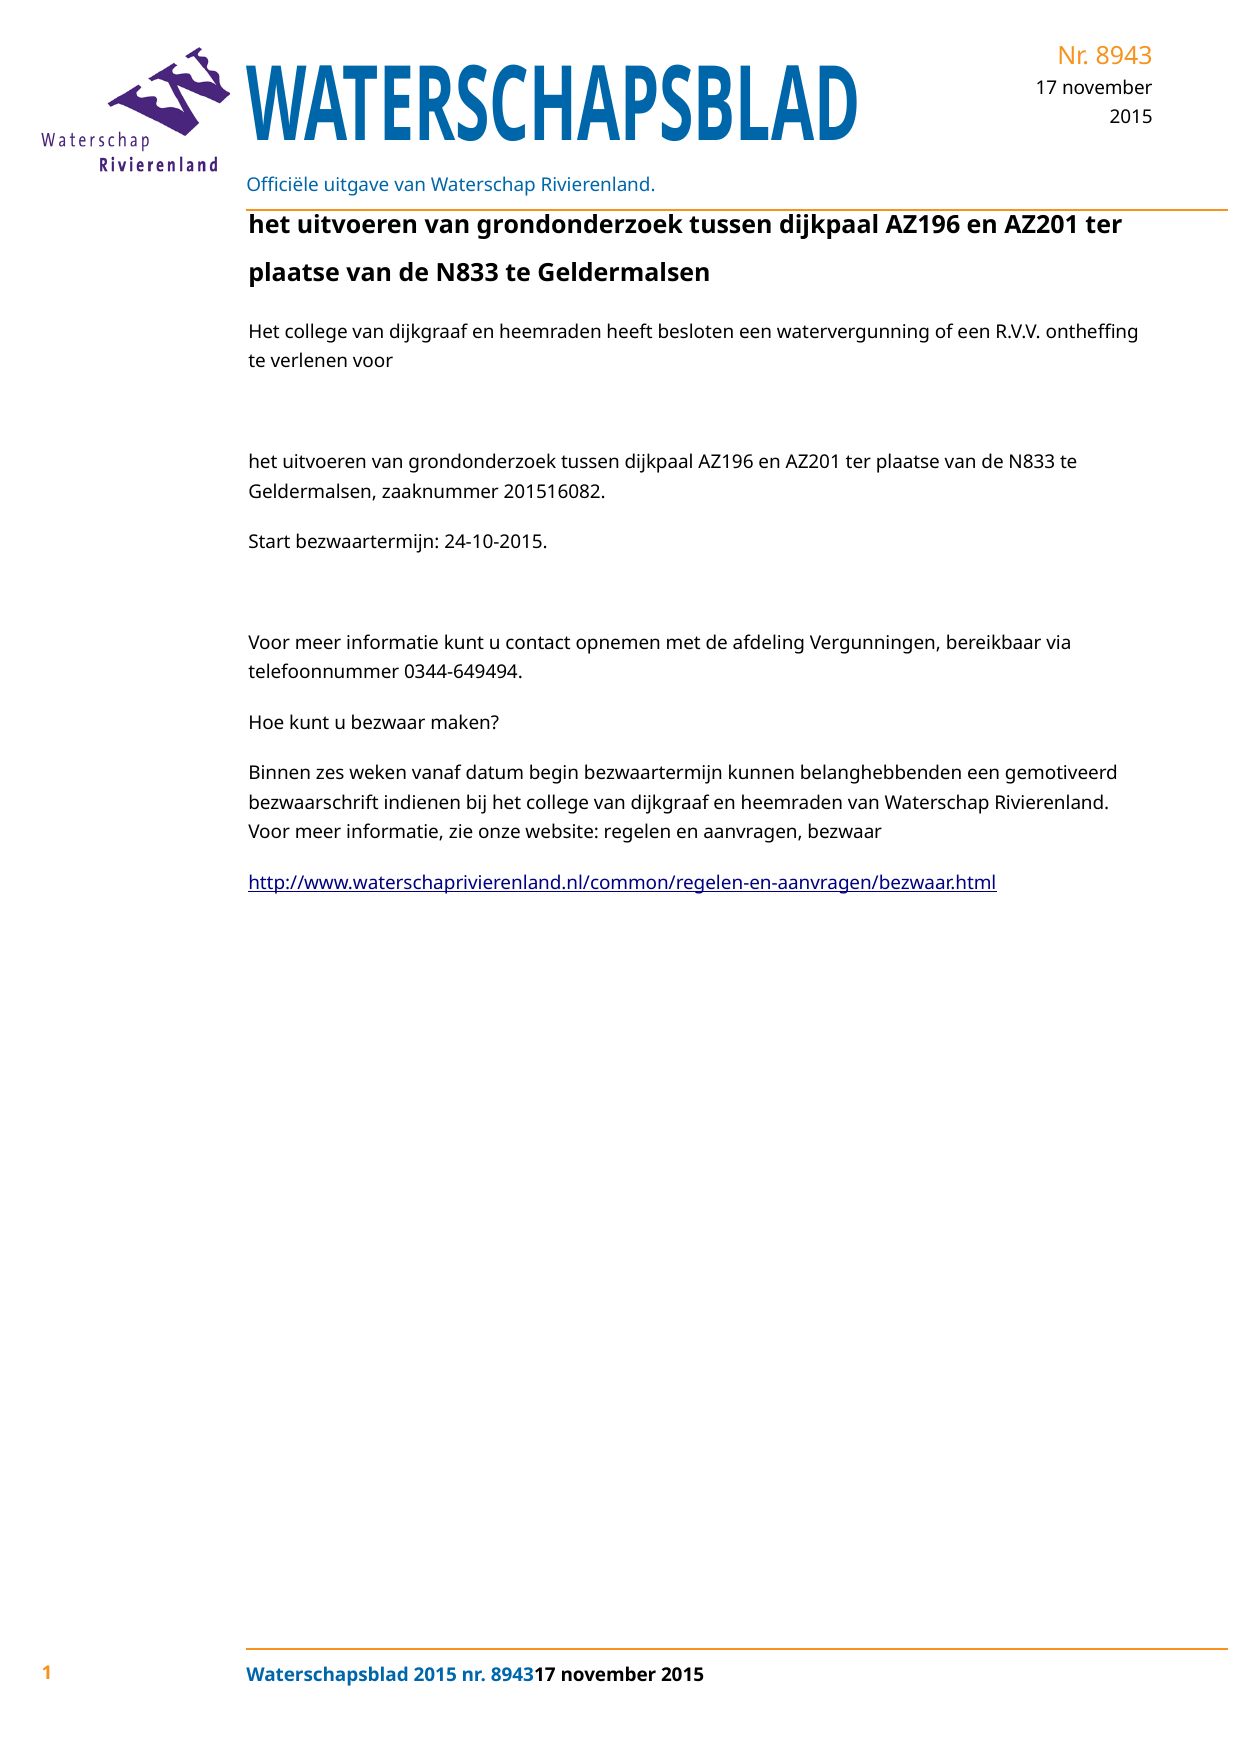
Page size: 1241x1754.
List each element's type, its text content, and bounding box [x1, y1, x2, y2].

text het uitvoeren van grondonderzoek tussen dijkpaal AZ196 en AZ201 ter plaatse van de N833 te Geldermalsen, zaaknummer 201516082. [248, 448, 1152, 504]
text Binnen zes weken vanaf datum begin bezwaartermijn kunnen belanghebbenden een gemotiveerd bezwaarschrift indienen bij het college van dijkgraaf en heemraden van Waterschap Rivierenland. Voor meer informatie, zie onze website: regelen en aanvragen, bezwaar [248, 759, 1152, 844]
text Het college van dijkgraaf en heemraden heeft besloten een watervergunning of een R.V.V. ontheffing te verlenen voor [248, 318, 1152, 373]
text het uitvoeren van grondonderzoek tussen dijkpaal AZ196 en AZ201 ter plaatse van de N833 te Geldermalsen [248, 211, 1152, 288]
text Start bezwaartermijn: 24-10-2015. [248, 528, 1152, 554]
picture [41, 47, 231, 172]
text http://www.waterschaprivierenland.nl/common/regelen-en-aanvragen/bezwaar.html [248, 869, 1152, 895]
text Hoe kunt u bezwaar maken? [248, 709, 1152, 735]
text Voor meer informatie kunt u contact opnemen met de afdeling Vergunningen, bereikbaar via telefoonnummer 0344-649494. [248, 629, 1152, 684]
